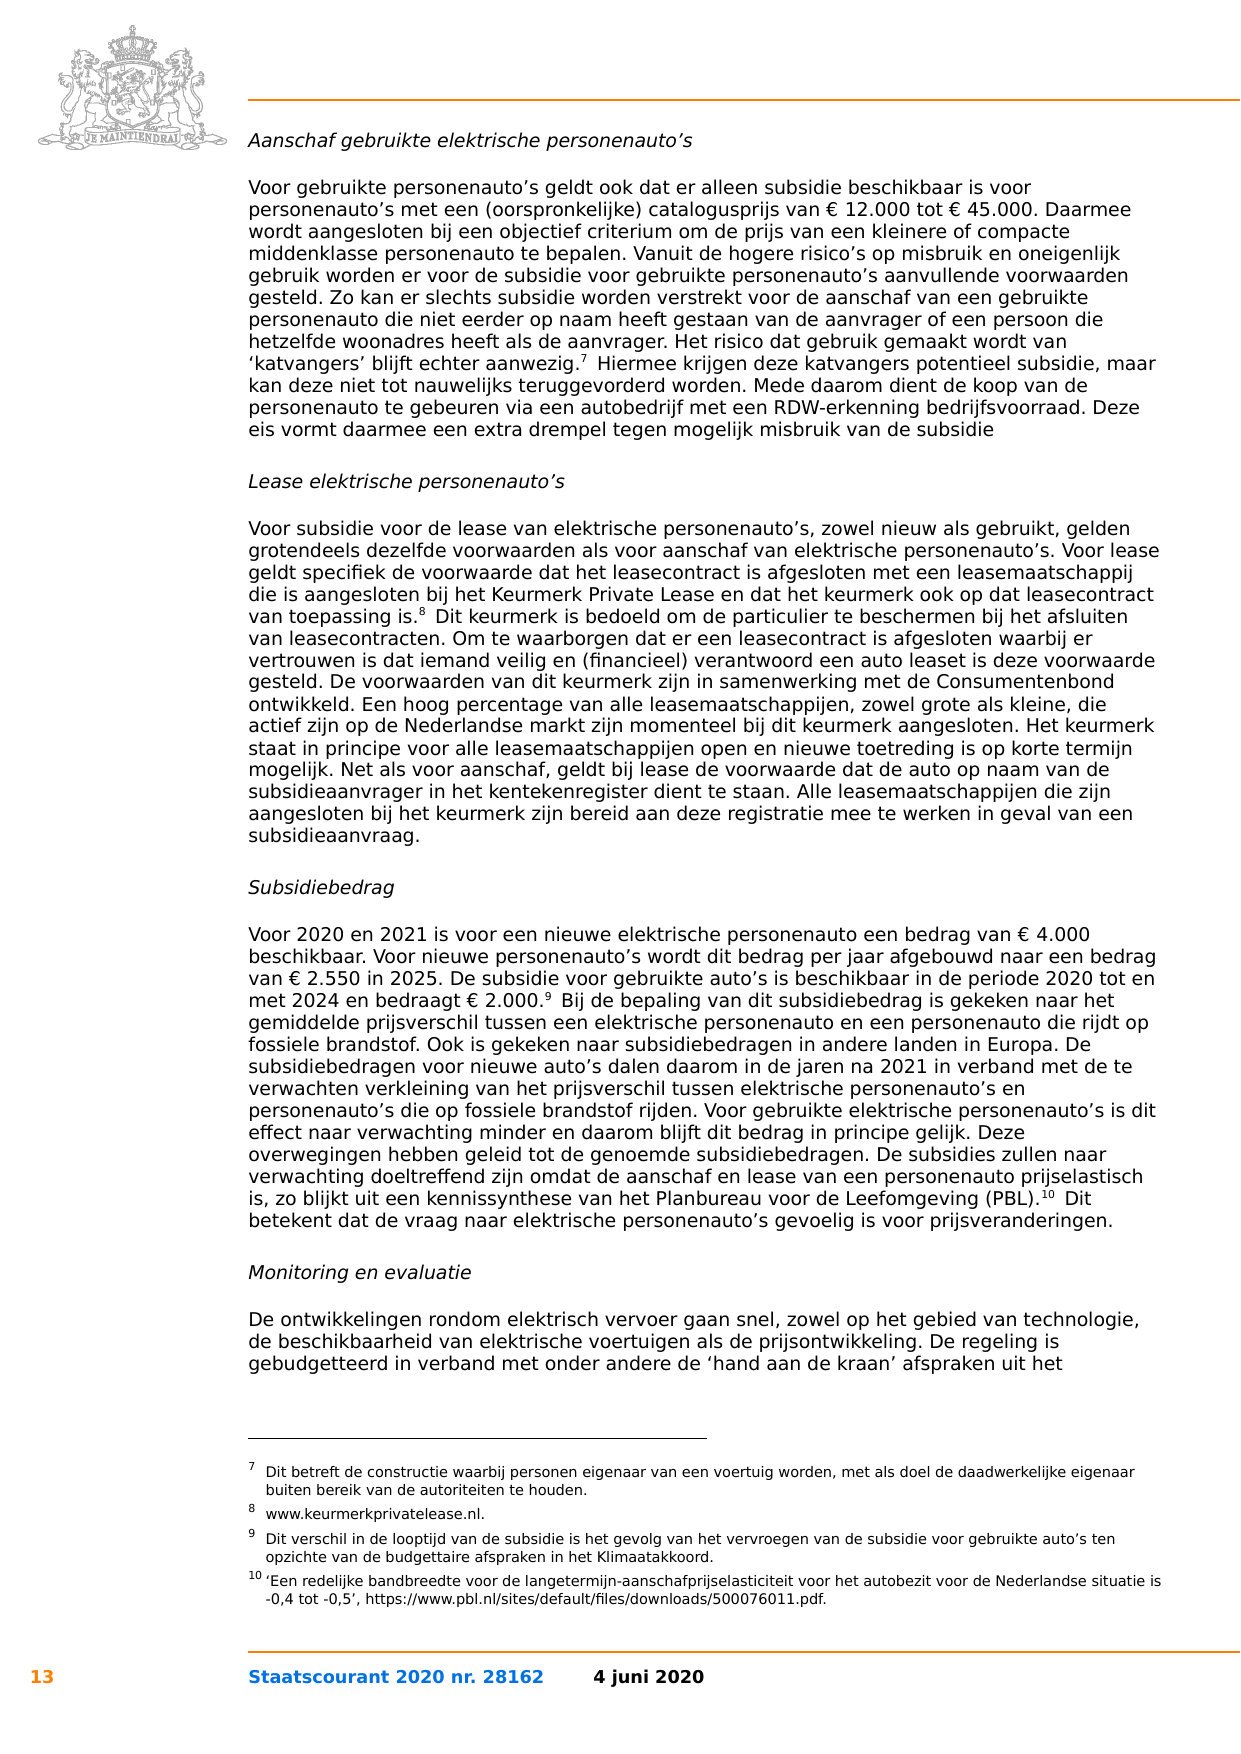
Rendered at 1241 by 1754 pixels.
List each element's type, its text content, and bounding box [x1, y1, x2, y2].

text Dit verschil in de looptijd van de subsidie is het gevolg van het vervroegen van de subsidie voor gebruikte auto’s ten opzichte van de budgettaire afspraken in het Klimaatakkoord. [248, 1527, 1163, 1566]
text Voor subsidie voor de lease van elektrische personenauto’s, zowel nieuw als gebruikt, gelden grotendeels dezelfde voorwaarden als voor aanschaf van elektrische personenauto’s. Voor lease geldt specifiek de voorwaarde dat het leasecontract is afgesloten met een leasemaatschappij die is aangesloten bij het Keurmerk Private Lease en dat het keurmerk ook op dat leasecontract van toepassing is. Dit keurmerk is bedoeld om de particulier te beschermen bij het afsluiten van leasecontracten. Om te waarborgen dat er een leasecontract is afgesloten waarbij er vertrouwen is dat iemand veilig en (financieel) verantwoord een auto leaset is deze voorwaarde gesteld. De voorwaarden van dit keurmerk zijn in samenwerking met de Consumentenbond ontwikkeld. Een hoog percentage van alle leasemaatschappijen, zowel grote als kleine, die actief zijn op de Nederlandse markt zijn momenteel bij dit keurmerk aangesloten. Het keurmerk staat in principe voor alle leasemaatschappijen open en nieuwe toetreding is op korte termijn mogelijk. Net als voor aanschaf, geldt bij lease de voorwaarde dat de auto op naam van de subsidieaanvrager in het kentekenregister dient te staan. Alle leasemaatschappijen die zijn aangesloten bij het keurmerk zijn bereid aan deze registratie mee te werken in geval van een subsidieaanvraag. [248, 518, 1163, 847]
text ‘Een redelijke bandbreedte voor de langetermijn-aanschafprijselasticiteit voor het autobezit voor de Nederlandse situatie is -0,4 tot -0,5’, https://www.pbl.nl/sites/default/files/downloads/500076011.pdf. [248, 1569, 1163, 1608]
subtitle Lease elektrische personenauto’s [248, 471, 1163, 493]
subtitle Subsidiebedrag [248, 877, 1163, 899]
text Dit betreft de constructie waarbij personen eigenaar van een voertuig worden, met als doel de daadwerkelijke eigenaar buiten bereik van de autoriteiten te houden. [248, 1460, 1163, 1499]
text www.keurmerkprivatelease.nl. [248, 1502, 1163, 1524]
subtitle Aanschaf gebruikte elektrische personenauto’s [248, 130, 1163, 152]
picture [38, 25, 227, 150]
text Voor gebruikte personenauto’s geldt ook dat er alleen subsidie beschikbaar is voor personenauto’s met een (oorspronkelijke) catalogusprijs van € 12.000 tot € 45.000. Daarmee wordt aangesloten bij een objectief criterium om de prijs van een kleinere of compacte middenklasse personenauto te bepalen. Vanuit de hogere risico’s op misbruik en oneigenlijk gebruik worden er voor de subsidie voor gebruikte personenauto’s aanvullende voorwaarden gesteld. Zo kan er slechts subsidie worden verstrekt voor de aanschaf van een gebruikte personenauto die niet eerder op naam heeft gestaan van de aanvrager of een persoon die hetzelfde woonadres heeft als de aanvrager. Het risico dat gebruik gemaakt wordt van ‘katvangers’ blijft echter aanwezig. Hiermee krijgen deze katvangers potentieel subsidie, maar kan deze niet tot nauwelijks teruggevorderd worden. Mede daarom dient de koop van de personenauto te gebeuren via een autobedrijf met een RDW-erkenning bedrijfsvoorraad. Deze eis vormt daarmee een extra drempel tegen mogelijk misbruik van de subsidie [248, 177, 1163, 441]
text De ontwikkelingen rondom elektrisch vervoer gaan snel, zowel op het gebied van technologie, de beschikbaarheid van elektrische voertuigen als de prijsontwikkeling. De regeling is gebudgetteerd in verband met onder andere de ‘hand aan de kraan’ afspraken uit het [248, 1309, 1163, 1375]
text Voor 2020 en 2021 is voor een nieuwe elektrische personenauto een bedrag van € 4.000 beschikbaar. Voor nieuwe personenauto’s wordt dit bedrag per jaar afgebouwd naar een bedrag van € 2.550 in 2025. De subsidie voor gebruikte auto’s is beschikbaar in de periode 2020 tot en met 2024 en bedraagt € 2.000. Bij de bepaling van dit subsidiebedrag is gekeken naar het gemiddelde prijsverschil tussen een elektrische personenauto en een personenauto die rijdt op fossiele brandstof. Ook is gekeken naar subsidiebedragen in andere landen in Europa. De subsidiebedragen voor nieuwe auto’s dalen daarom in de jaren na 2021 in verband met de te verwachten verkleining van het prijsverschil tussen elektrische personenauto’s en personenauto’s die op fossiele brandstof rijden. Voor gebruikte elektrische personenauto’s is dit effect naar verwachting minder en daarom blijft dit bedrag in principe gelijk. Deze overwegingen hebben geleid tot de genoemde subsidiebedragen. De subsidies zullen naar verwachting doeltreffend zijn omdat de aanschaf en lease van een personenauto prijselastisch is, zo blijkt uit een kennissynthese van het Planbureau voor de Leefomgeving (PBL). Dit betekent dat de vraag naar elektrische personenauto’s gevoelig is voor prijsveranderingen. [248, 924, 1163, 1232]
subtitle Monitoring en evaluatie [248, 1262, 1163, 1284]
